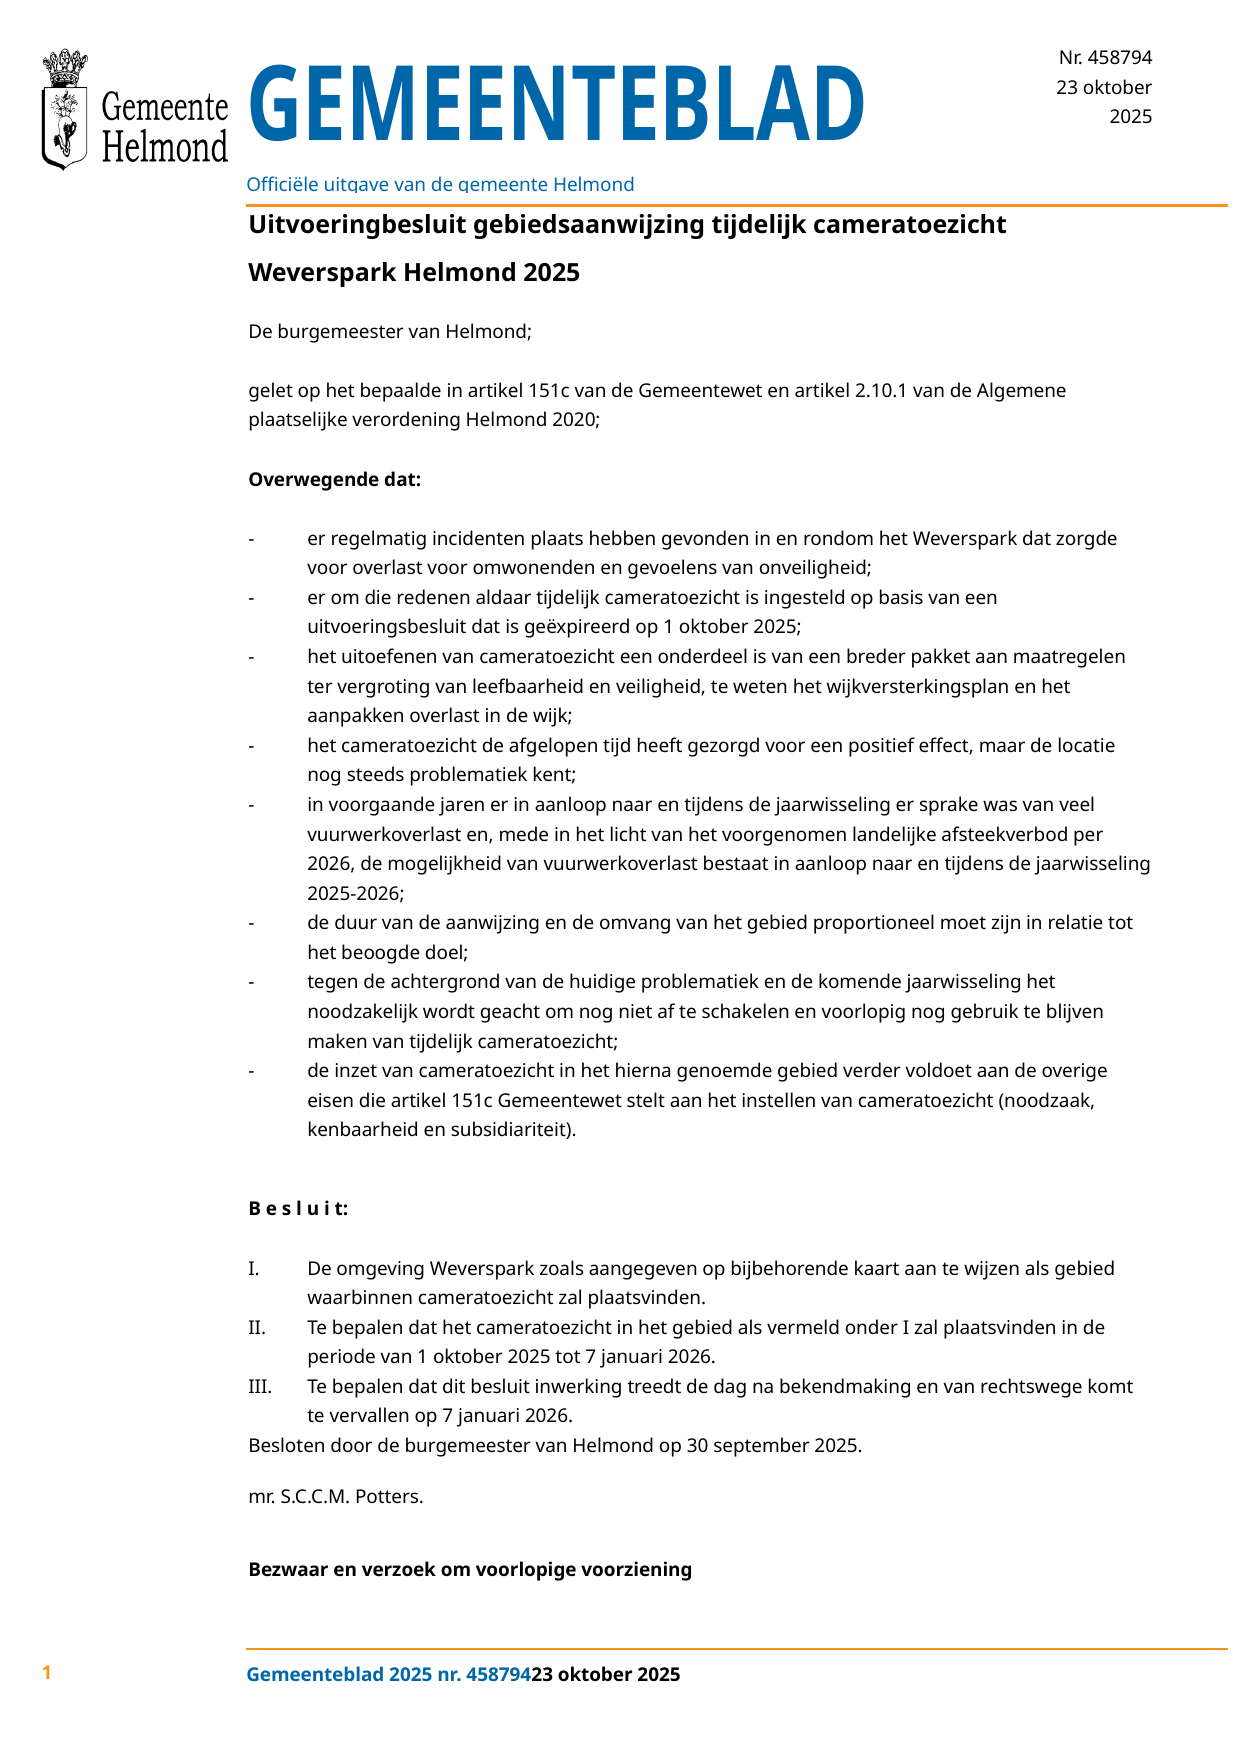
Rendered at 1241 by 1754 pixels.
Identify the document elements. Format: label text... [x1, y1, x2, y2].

list het cameratoezicht de afgelopen tijd heeft gezorgd voor een positief effect, maar de locatie nog steeds problematiek kent; [248, 732, 1152, 787]
text gelet op het bepaalde in artikel 151c van de Gemeentewet en artikel 2.10.1 van de Algemene plaatselijke verordening Helmond 2020; [248, 377, 1152, 432]
list in voorgaande jaren er in aanloop naar en tijdens de jaarwisseling er sprake was van veel vuurwerkoverlast en, mede in het licht van het voorgenomen landelijke afsteekverbod per 2026, de mogelijkheid van vuurwerkoverlast bestaat in aanloop naar en tijdens de jaarwisseling 2025-2026; [248, 791, 1152, 906]
list de inzet van cameratoezicht in het hierna genoemde gebied verder voldoet aan de overige eisen die artikel 151c Gemeentewet stelt aan het instellen van cameratoezicht (noodzaak, kenbaarheid en subsidiariteit). [248, 1057, 1152, 1142]
text De burgemeester van Helmond; [248, 318, 1152, 344]
list er regelmatig incidenten plaats hebben gevonden in en rondom het Weverspark dat zorgde voor overlast voor omwonenden en gevoelens van onveiligheid; [248, 525, 1152, 580]
text Uitvoeringbesluit gebiedsaanwijzing tijdelijk cameratoezicht Weverspark Helmond 2025 [248, 207, 1152, 288]
list er om die redenen aldaar tijdelijk cameratoezicht is ingesteld op basis van een uitvoeringsbesluit dat is geëxpireerd op 1 oktober 2025; [248, 584, 1152, 639]
list de duur van de aanwijzing en de omvang van het gebied proportioneel moet zijn in relatie tot het beoogde doel; [248, 909, 1152, 965]
text B e s l u i t: [248, 1196, 1152, 1221]
list Te bepalen dat het cameratoezicht in het gebied als vermeld onder I zal plaatsvinden in de periode van 1 oktober 2025 tot 7 januari 2026. [248, 1314, 1152, 1369]
text mr. S.C.C.M. Potters. [248, 1484, 1152, 1509]
list De omgeving Weverspark zoals aangegeven op bijbehorende kaart aan te wijzen als gebied waarbinnen cameratoezicht zal plaatsvinden. [248, 1255, 1152, 1310]
text Bezwaar en verzoek om voorlopige voorziening [248, 1556, 1152, 1582]
text Besloten door de burgemeester van Helmond op 30 september 2025. [248, 1432, 1152, 1458]
list tegen de achtergrond van de huidige problematiek en de komende jaarwisseling het noodzakelijk wordt geacht om nog niet af te schakelen en voorlopig nog gebruik te blijven maken van tijdelijk cameratoezicht; [248, 969, 1152, 1054]
list Te bepalen dat dit besluit inwerking treedt de dag na bekendmaking en van rechtswege komt te vervallen op 7 januari 2026. [248, 1373, 1152, 1428]
picture [41, 47, 231, 172]
text Overwegende dat: [248, 466, 1152, 492]
list het uitoefenen van cameratoezicht een onderdeel is van een breder pakket aan maatregelen ter vergroting van leefbaarheid en veiligheid, te weten het wijkversterkingsplan en het aanpakken overlast in de wijk; [248, 643, 1152, 728]
